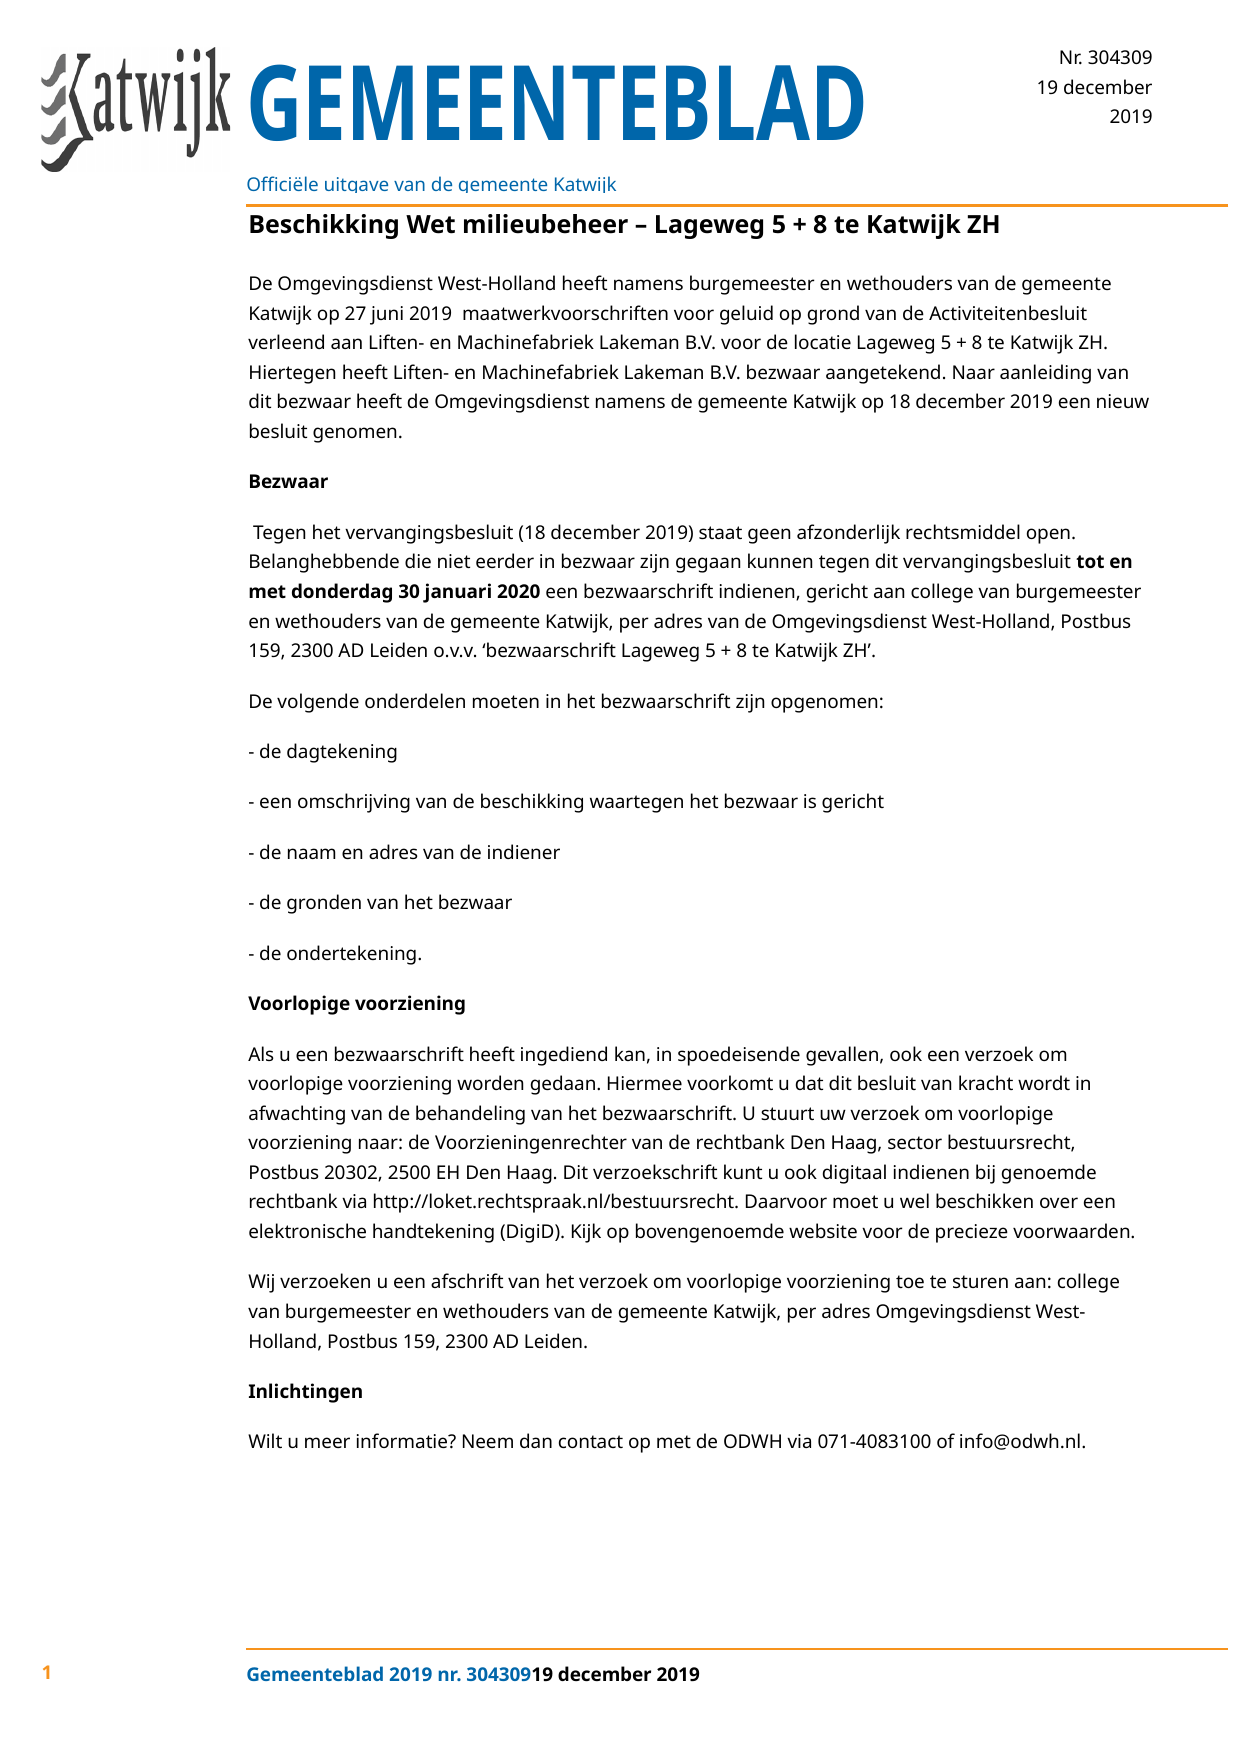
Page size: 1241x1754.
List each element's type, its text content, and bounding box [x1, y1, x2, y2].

text - de naam en adres van de indiener [248, 839, 1152, 865]
text Beschikking Wet milieubeheer – Lageweg 5 + 8 te Katwijk ZH [248, 207, 1152, 241]
text Als u een bezwaarschrift heeft ingediend kan, in spoedeisende gevallen, ook een verzoek om voorlopige voorziening worden gedaan. Hiermee voorkomt u dat dit besluit van kracht wordt in afwachting van de behandeling van het bezwaarschrift. U stuurt uw verzoek om voorlopige voorziening naar: de Voorzieningenrechter van de rechtbank Den Haag, sector bestuursrecht, Postbus 20302, 2500 EH Den Haag. Dit verzoekschrift kunt u ook digitaal indienen bij genoemde rechtbank via http://loket.rechtspraak.nl/bestuursrecht. Daarvoor moet u wel beschikken over een elektronische handtekening (DigiD). Kijk op bovengenoemde website voor de precieze voorwaarden. [248, 1041, 1152, 1244]
text - de ondertekening. [248, 940, 1152, 966]
text Wilt u meer informatie? Neem dan contact op met de ODWH via 071-4083100 of info@odwh.nl. [248, 1429, 1152, 1454]
text Wij verzoeken u een afschrift van het verzoek om voorlopige voorziening toe te sturen aan: college van burgemeester en wethouders van de gemeente Katwijk, per adres Omgevingsdienst West-Holland, Postbus 159, 2300 AD Leiden. [248, 1269, 1152, 1353]
text Inlichtingen [248, 1378, 1152, 1404]
text - een omschrijving van de beschikking waartegen het bezwaar is gericht [248, 789, 1152, 814]
text De Omgevingsdienst West-Holland heeft namens burgemeester en wethouders van de gemeente Katwijk op 27 juni 2019 maatwerkvoorschriften voor geluid op grond van de Activiteitenbesluit verleend aan Liften- en Machinefabriek Lakeman B.V. voor de locatie Lageweg 5 + 8 te Katwijk ZH. Hiertegen heeft Liften- en Machinefabriek Lakeman B.V. bezwaar aangetekend. Naar aanleiding van dit bezwaar heeft de Omgevingsdienst namens de gemeente Katwijk op 18 december 2019 een nieuw besluit genomen. [248, 270, 1152, 444]
text Tegen het vervangingsbesluit (18 december 2019) staat geen afzonderlijk rechtsmiddel open. Belanghebbende die niet eerder in bezwaar zijn gegaan kunnen tegen dit vervangingsbesluit tot en met donderdag 30 januari 2020 een bezwaarschrift indienen, gericht aan college van burgemeester en wethouders van de gemeente Katwijk, per adres van de Omgevingsdienst West-Holland, Postbus 159, 2300 AD Leiden o.v.v. ‘bezwaarschrift Lageweg 5 + 8 te Katwijk ZH’. [248, 519, 1152, 663]
picture [41, 47, 231, 172]
text De volgende onderdelen moeten in het bezwaarschrift zijn opgenomen: [248, 688, 1152, 713]
text - de gronden van het bezwaar [248, 889, 1152, 915]
text Bezwaar [248, 469, 1152, 494]
text - de dagtekening [248, 738, 1152, 764]
text Voorlopige voorziening [248, 990, 1152, 1016]
